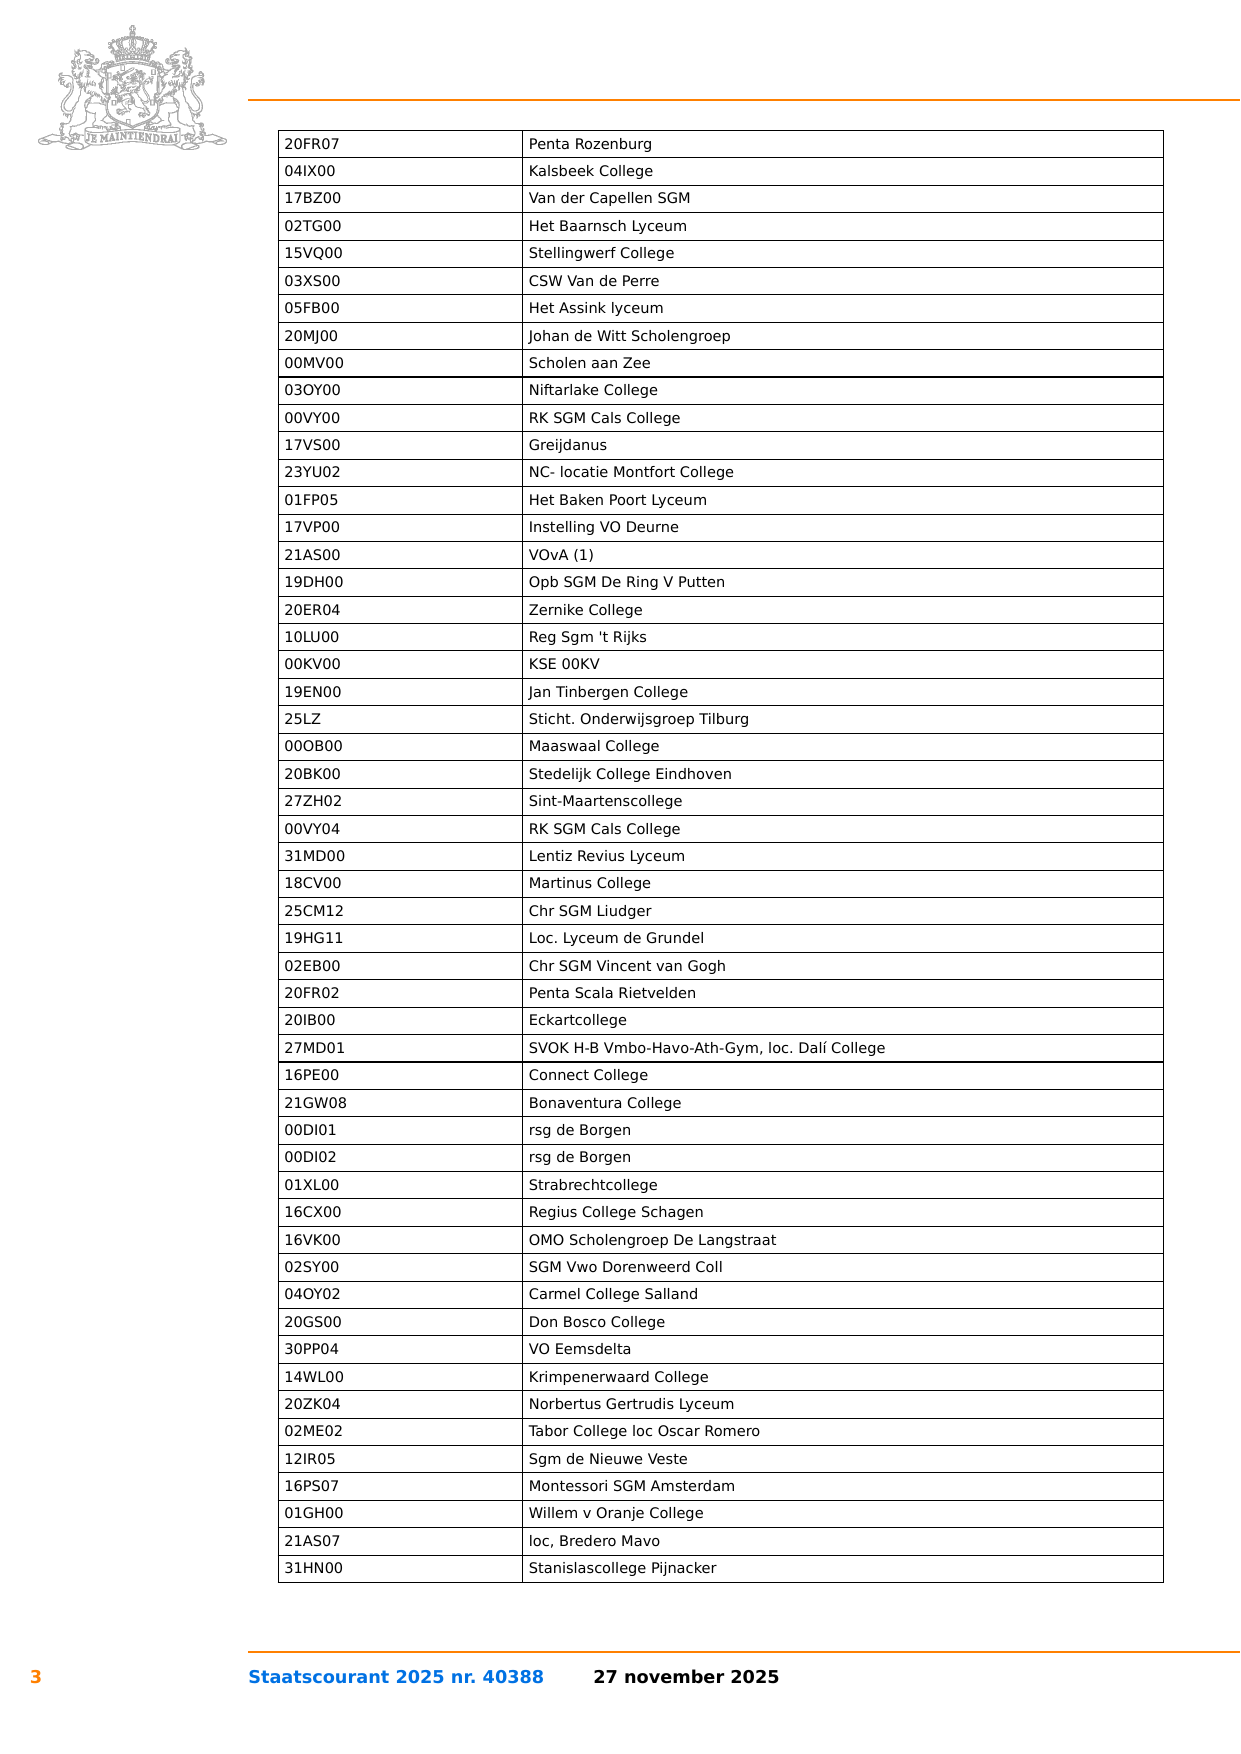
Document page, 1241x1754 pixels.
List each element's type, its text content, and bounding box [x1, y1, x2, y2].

table_cell Penta Rozenburg [523, 131, 1163, 157]
table_cell Sint-Maartenscollege [523, 789, 1163, 815]
table_cell 15VQ00 [279, 241, 522, 267]
table_cell 19EN00 [279, 679, 522, 705]
table_cell Loc. Lyceum de Grundel [523, 925, 1163, 952]
table_cell 17VS00 [279, 432, 522, 459]
table_cell 00MV00 [279, 350, 522, 376]
table_cell Penta Scala Rietvelden [523, 980, 1163, 1007]
table_cell Montessori SGM Amsterdam [523, 1473, 1163, 1500]
table_cell 20ER04 [279, 597, 522, 623]
table_cell RK SGM Cals College [523, 405, 1163, 431]
table_cell 04IX00 [279, 158, 522, 185]
table_cell Niftarlake College [523, 378, 1163, 404]
table_cell Reg Sgm 't Rijks [523, 624, 1163, 650]
table_cell 02TG00 [279, 213, 522, 239]
table_cell 20ZK04 [279, 1391, 522, 1417]
table_cell 04OY02 [279, 1282, 522, 1308]
table_cell 16CX00 [279, 1199, 522, 1226]
table_cell 20MJ00 [279, 323, 522, 349]
table_cell 16VK00 [279, 1227, 522, 1253]
table_cell 01FP05 [279, 487, 522, 513]
table_cell 31MD00 [279, 843, 522, 869]
table_cell 18CV00 [279, 871, 522, 897]
picture [38, 25, 227, 150]
table_cell 01XL00 [279, 1172, 522, 1198]
table_cell Johan de Witt Scholengroep [523, 323, 1163, 349]
table_cell 03OY00 [279, 378, 522, 404]
table_cell KSE 00KV [523, 651, 1163, 678]
table_cell rsg de Borgen [523, 1145, 1163, 1171]
table_cell loc, Bredero Mavo [523, 1528, 1163, 1554]
table_cell Chr SGM Vincent van Gogh [523, 953, 1163, 979]
table_cell 19DH00 [279, 569, 522, 596]
table_cell 10LU00 [279, 624, 522, 650]
table_cell rsg de Borgen [523, 1117, 1163, 1143]
table_cell 30PP04 [279, 1336, 522, 1363]
table_cell 21AS00 [279, 542, 522, 568]
table_cell SVOK H-B Vmbo-Havo-Ath-Gym, loc. Dalí College [523, 1035, 1163, 1061]
table_cell Stanislascollege Pijnacker [523, 1556, 1163, 1582]
table_cell 12IR05 [279, 1446, 522, 1472]
table_cell 02ME02 [279, 1419, 522, 1445]
table_cell Bonaventura College [523, 1090, 1163, 1116]
table_cell 17BZ00 [279, 186, 522, 212]
table_cell 20GS00 [279, 1309, 522, 1335]
table_cell OMO Scholengroep De Langstraat [523, 1227, 1163, 1253]
table_cell Strabrechtcollege [523, 1172, 1163, 1198]
table_cell 00DI01 [279, 1117, 522, 1143]
table_cell Zernike College [523, 597, 1163, 623]
table_cell Norbertus Gertrudis Lyceum [523, 1391, 1163, 1417]
table_cell 02SY00 [279, 1254, 522, 1281]
table_cell 27ZH02 [279, 789, 522, 815]
table_cell Stedelijk College Eindhoven [523, 761, 1163, 787]
table_cell 27MD01 [279, 1035, 522, 1061]
table_cell 25LZ [279, 706, 522, 733]
table_cell Sgm de Nieuwe Veste [523, 1446, 1163, 1472]
table_cell 20BK00 [279, 761, 522, 787]
table_cell Instelling VO Deurne [523, 515, 1163, 541]
table_cell Sticht. Onderwijsgroep Tilburg [523, 706, 1163, 733]
table_cell Lentiz Revius Lyceum [523, 843, 1163, 869]
table_cell Stellingwerf College [523, 241, 1163, 267]
table_cell 00OB00 [279, 734, 522, 760]
table_cell Tabor College loc Oscar Romero [523, 1419, 1163, 1445]
table_cell Regius College Schagen [523, 1199, 1163, 1226]
table_cell Van der Capellen SGM [523, 186, 1163, 212]
table_cell VOvA (1) [523, 542, 1163, 568]
table_cell Don Bosco College [523, 1309, 1163, 1335]
table_cell Martinus College [523, 871, 1163, 897]
table_cell RK SGM Cals College [523, 816, 1163, 842]
table_cell SGM Vwo Dorenweerd Coll [523, 1254, 1163, 1281]
table_cell NC- locatie Montfort College [523, 460, 1163, 486]
table_cell Opb SGM De Ring V Putten [523, 569, 1163, 596]
table_cell 03XS00 [279, 268, 522, 294]
table_cell Kalsbeek College [523, 158, 1163, 185]
table_cell VO Eemsdelta [523, 1336, 1163, 1363]
table_cell Greijdanus [523, 432, 1163, 459]
table_cell 02EB00 [279, 953, 522, 979]
table_cell Willem v Oranje College [523, 1501, 1163, 1527]
table_cell 00VY00 [279, 405, 522, 431]
table_cell 00VY04 [279, 816, 522, 842]
table_cell 05FB00 [279, 295, 522, 322]
table_cell 21GW08 [279, 1090, 522, 1116]
table_cell 17VP00 [279, 515, 522, 541]
table_cell Maaswaal College [523, 734, 1163, 760]
table_cell Het Baarnsch Lyceum [523, 213, 1163, 239]
table_cell 16PE00 [279, 1063, 522, 1089]
table_cell Krimpenerwaard College [523, 1364, 1163, 1390]
table_cell 21AS07 [279, 1528, 522, 1554]
table_cell 00KV00 [279, 651, 522, 678]
table_cell 16PS07 [279, 1473, 522, 1500]
table_cell 23YU02 [279, 460, 522, 486]
table_cell 14WL00 [279, 1364, 522, 1390]
table_cell 00DI02 [279, 1145, 522, 1171]
table_cell 25CM12 [279, 898, 522, 924]
table_cell Carmel College Salland [523, 1282, 1163, 1308]
table_cell 19HG11 [279, 925, 522, 952]
table_cell Connect College [523, 1063, 1163, 1089]
table_cell 20FR07 [279, 131, 522, 157]
table_cell 20FR02 [279, 980, 522, 1007]
table_cell Scholen aan Zee [523, 350, 1163, 376]
table_cell Chr SGM Liudger [523, 898, 1163, 924]
table_cell 31HN00 [279, 1556, 522, 1582]
table_cell CSW Van de Perre [523, 268, 1163, 294]
table_cell Het Assink lyceum [523, 295, 1163, 322]
table_cell Het Baken Poort Lyceum [523, 487, 1163, 513]
table_cell 20IB00 [279, 1008, 522, 1034]
table_cell Jan Tinbergen College [523, 679, 1163, 705]
table_cell 01GH00 [279, 1501, 522, 1527]
table_cell Eckartcollege [523, 1008, 1163, 1034]
